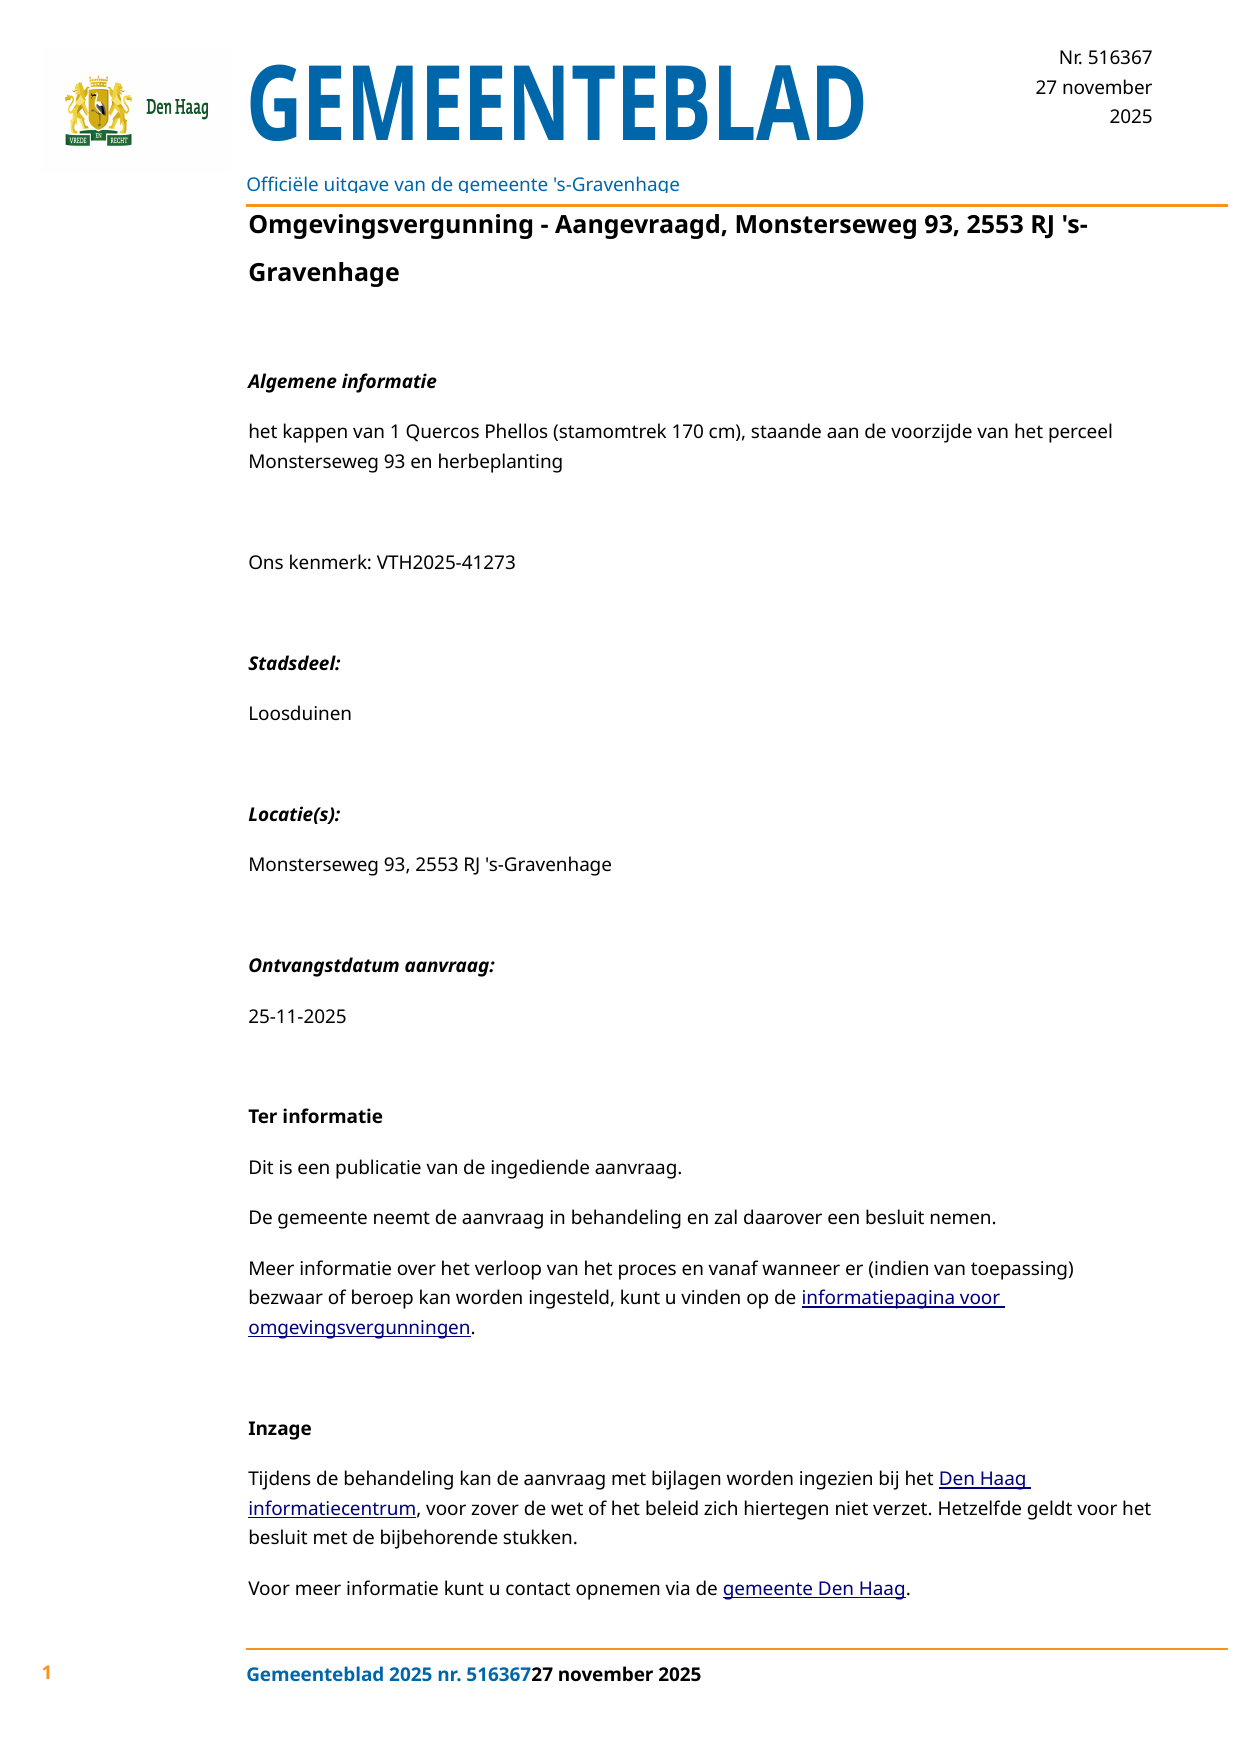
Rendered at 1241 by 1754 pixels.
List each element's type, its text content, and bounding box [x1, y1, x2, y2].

text Stadsdeel: [248, 650, 1152, 676]
text Tijdens de behandeling kan de aanvraag met bijlagen worden ingezien bij het Den Haag informatiecentrum, voor zover de wet of het beleid zich hiertegen niet verzet. Hetzelfde geldt voor het besluit met de bijbehorende stukken. [248, 1465, 1152, 1550]
text Inzage [248, 1415, 1152, 1441]
text 25-11-2025 [248, 1003, 1152, 1029]
text Ter informatie [248, 1104, 1152, 1129]
text Voor meer informatie kunt u contact opnemen via de gemeente Den Haag. [248, 1575, 1152, 1601]
picture [41, 47, 231, 172]
text Meer informatie over het verloop van het proces en vanaf wanneer er (indien van toepassing) bezwaar of beroep kan worden ingesteld, kunt u vinden op de informatiepagina voor omgevingsvergunningen. [248, 1255, 1152, 1340]
text Loosduinen [248, 700, 1152, 726]
text Ons kenmerk: VTH2025-41273 [248, 549, 1152, 575]
text Monsterseweg 93, 2553 RJ 's-Gravenhage [248, 852, 1152, 877]
text Dit is een publicatie van de ingediende aanvraag. [248, 1154, 1152, 1180]
text Ontvangstdatum aanvraag: [248, 952, 1152, 978]
text het kappen van 1 Quercos Phellos (stamomtrek 170 cm), staande aan de voorzijde van het perceel Monsterseweg 93 en herbeplanting [248, 419, 1152, 474]
text Omgevingsvergunning - Aangevraagd, Monsterseweg 93, 2553 RJ 's-Gravenhage [248, 207, 1152, 288]
text Locatie(s): [248, 801, 1152, 827]
text De gemeente neemt de aanvraag in behandeling en zal daarover een besluit nemen. [248, 1204, 1152, 1230]
text Algemene informatie [248, 368, 1152, 394]
